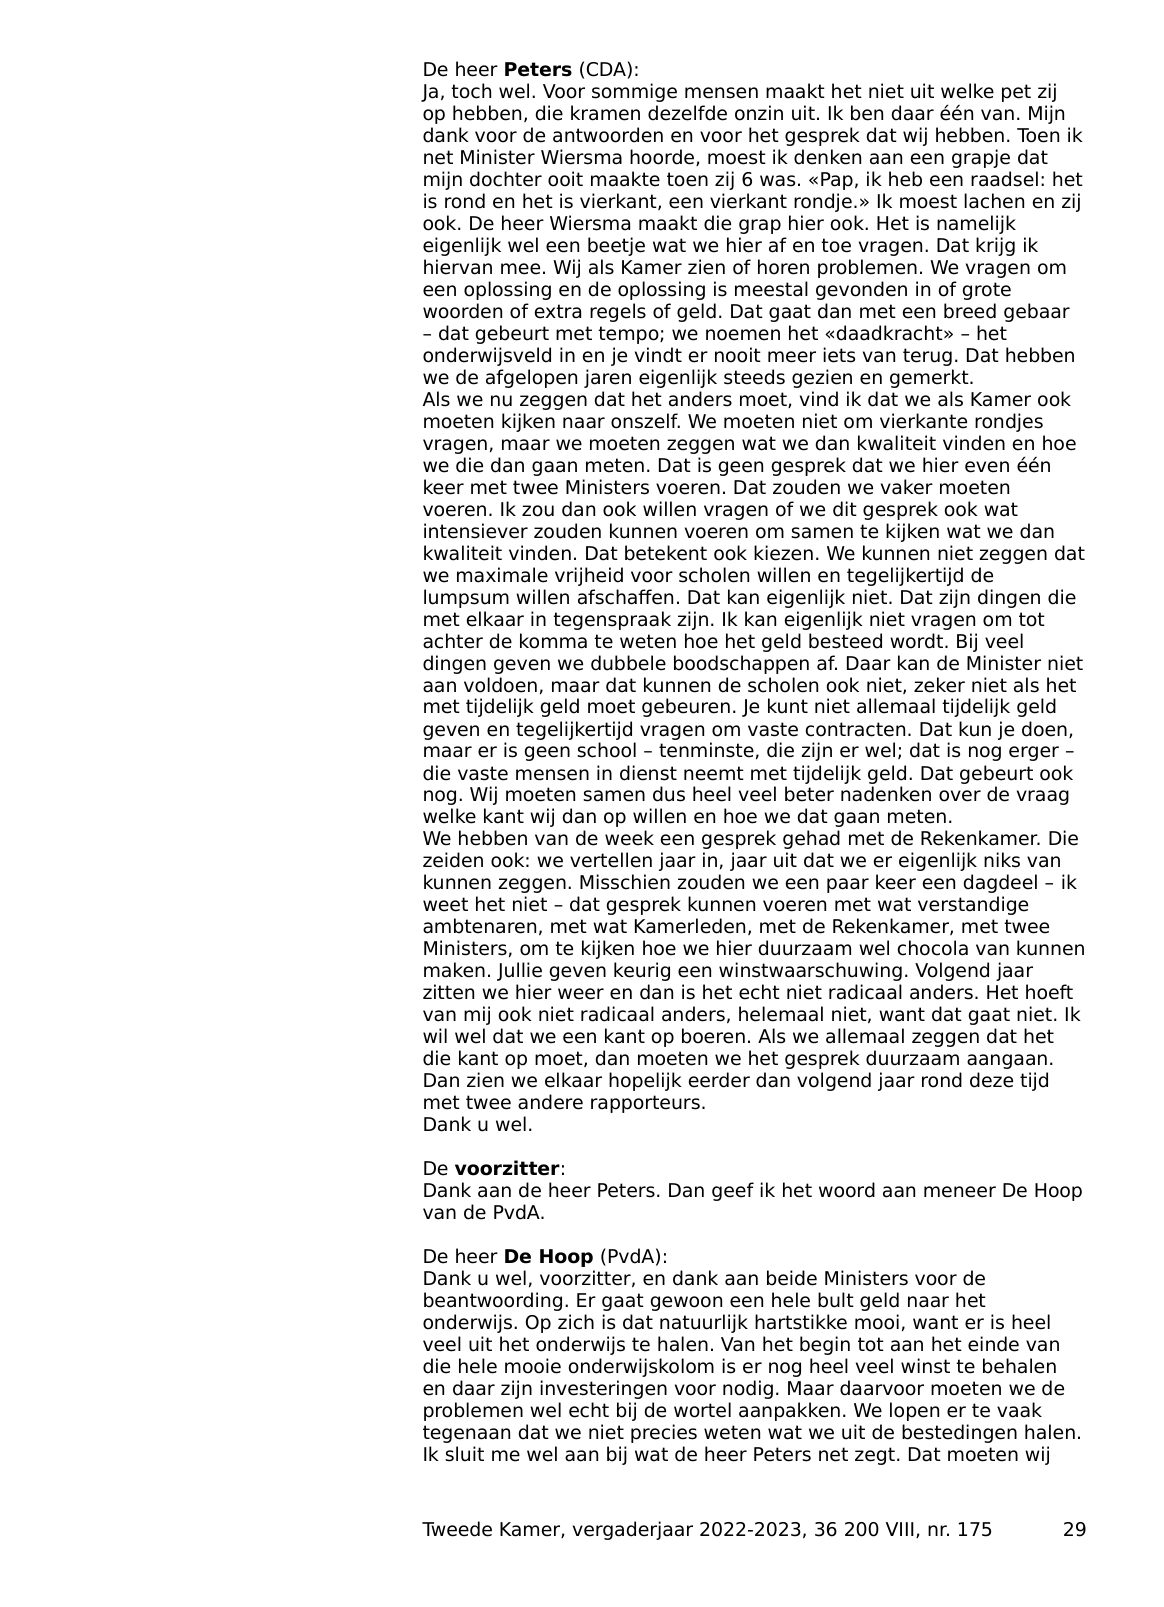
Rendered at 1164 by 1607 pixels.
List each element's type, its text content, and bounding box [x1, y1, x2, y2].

text Dank aan de heer Peters. Dan geef ik het woord aan meneer De Hoop van de PvdA. [422, 1180, 1087, 1224]
text De voorzitter: [422, 1158, 1087, 1180]
text Ja, toch wel. Voor sommige mensen maakt het niet uit welke pet zij op hebben, die kramen dezelfde onzin uit. Ik ben daar één van. Mijn dank voor de antwoorden en voor het gesprek dat wij hebben. Toen ik net Minister Wiersma hoorde, moest ik denken aan een grapje dat mijn dochter ooit maakte toen zij 6 was. «Pap, ik heb een raadsel: het is rond en het is vierkant, een vierkant rondje.» Ik moest lachen en zij ook. De heer Wiersma maakt die grap hier ook. Het is namelijk eigenlijk wel een beetje wat we hier af en toe vragen. Dat krijg ik hiervan mee. Wij als Kamer zien of horen problemen. We vragen om een oplossing en de oplossing is meestal gevonden in of grote woorden of extra regels of geld. Dat gaat dan met een breed gebaar – dat gebeurt met tempo; we noemen het «daadkracht» – het onderwijsveld in en je vindt er nooit meer iets van terug. Dat hebben we de afgelopen jaren eigenlijk steeds gezien en gemerkt. [422, 81, 1087, 389]
text Dank u wel, voorzitter, en dank aan beide Ministers voor de beantwoording. Er gaat gewoon een hele bult geld naar het onderwijs. Op zich is dat natuurlijk hartstikke mooi, want er is heel veel uit het onderwijs te halen. Van het begin tot aan het einde van die hele mooie onderwijskolom is er nog heel veel winst te behalen en daar zijn investeringen voor nodig. Maar daarvoor moeten we de problemen wel echt bij de wortel aanpakken. We lopen er te vaak tegenaan dat we niet precies weten wat we uit de bestedingen halen. Ik sluit me wel aan bij wat de heer Peters net zegt. Dat moeten wij [422, 1268, 1087, 1466]
text De heer De Hoop (PvdA): [422, 1246, 1087, 1268]
text De heer Peters (CDA): [422, 59, 1087, 81]
text Dank u wel. [422, 1114, 1087, 1136]
text We hebben van de week een gesprek gehad met de Rekenkamer. Die zeiden ook: we vertellen jaar in, jaar uit dat we er eigenlijk niks van kunnen zeggen. Misschien zouden we een paar keer een dagdeel – ik weet het niet – dat gesprek kunnen voeren met wat verstandige ambtenaren, met wat Kamerleden, met de Rekenkamer, met twee Ministers, om te kijken hoe we hier duurzaam wel chocola van kunnen maken. Jullie geven keurig een winstwaarschuwing. Volgend jaar zitten we hier weer en dan is het echt niet radicaal anders. Het hoeft van mij ook niet radicaal anders, helemaal niet, want dat gaat niet. Ik wil wel dat we een kant op boeren. Als we allemaal zeggen dat het die kant op moet, dan moeten we het gesprek duurzaam aangaan. Dan zien we elkaar hopelijk eerder dan volgend jaar rond deze tijd met twee andere rapporteurs. [422, 828, 1087, 1114]
text Als we nu zeggen dat het anders moet, vind ik dat we als Kamer ook moeten kijken naar onszelf. We moeten niet om vierkante rondjes vragen, maar we moeten zeggen wat we dan kwaliteit vinden en hoe we die dan gaan meten. Dat is geen gesprek dat we hier even één keer met twee Ministers voeren. Dat zouden we vaker moeten voeren. Ik zou dan ook willen vragen of we dit gesprek ook wat intensiever zouden kunnen voeren om samen te kijken wat we dan kwaliteit vinden. Dat betekent ook kiezen. We kunnen niet zeggen dat we maximale vrijheid voor scholen willen en tegelijkertijd de lumpsum willen afschaffen. Dat kan eigenlijk niet. Dat zijn dingen die met elkaar in tegenspraak zijn. Ik kan eigenlijk niet vragen om tot achter de komma te weten hoe het geld besteed wordt. Bij veel dingen geven we dubbele boodschappen af. Daar kan de Minister niet aan voldoen, maar dat kunnen de scholen ook niet, zeker niet als het met tijdelijk geld moet gebeuren. Je kunt niet allemaal tijdelijk geld geven en tegelijkertijd vragen om vaste contracten. Dat kun je doen, maar er is geen school – tenminste, die zijn er wel; dat is nog erger – die vaste mensen in dienst neemt met tijdelijk geld. Dat gebeurt ook nog. Wij moeten samen dus heel veel beter nadenken over de vraag welke kant wij dan op willen en hoe we dat gaan meten. [422, 389, 1087, 828]
